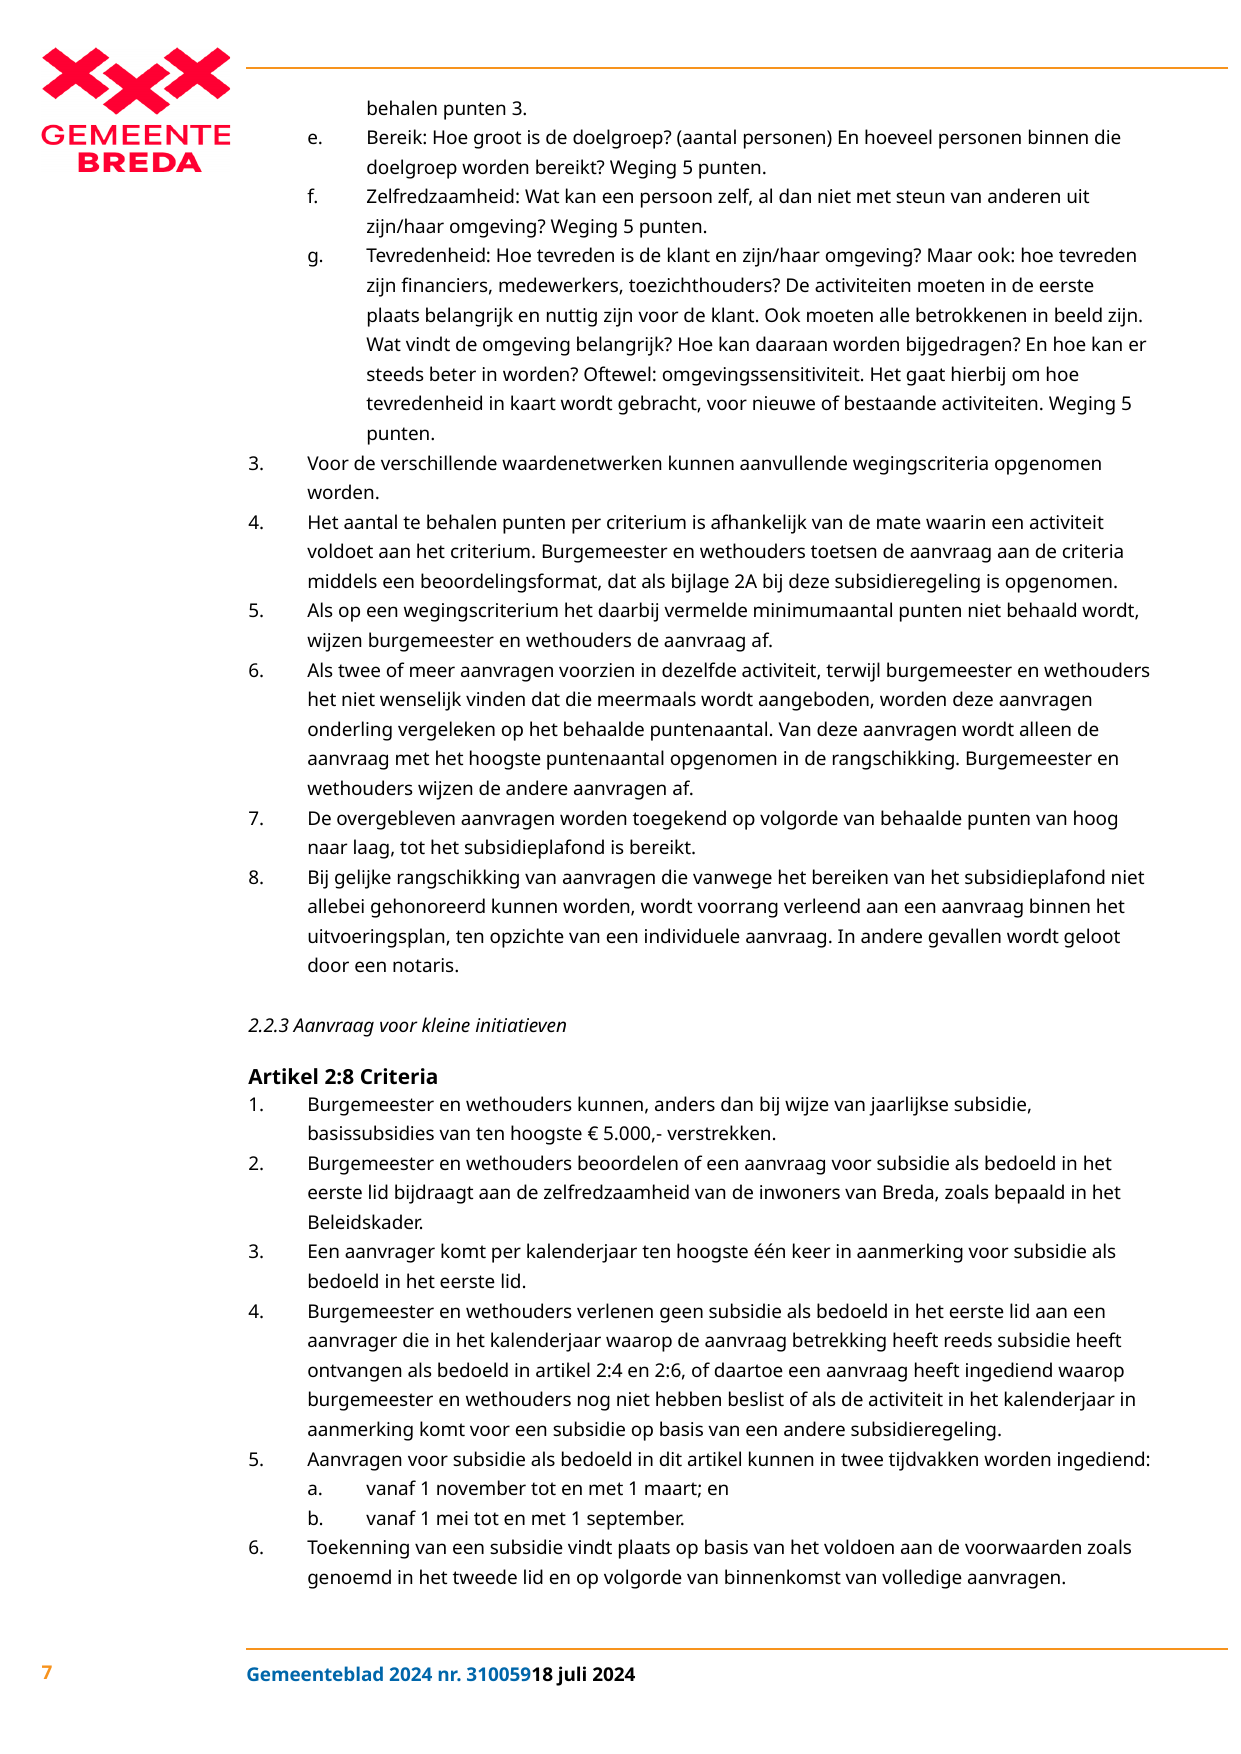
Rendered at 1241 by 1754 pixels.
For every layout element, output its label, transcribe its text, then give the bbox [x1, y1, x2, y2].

list vanaf 1 november tot en met 1 maart; en [307, 1475, 1152, 1501]
list Bij gelijke rangschikking van aanvragen die vanwege het bereiken van het subsidieplafond niet allebei gehonoreerd kunnen worden, wordt voorrang verleend aan een aanvraag binnen het uitvoeringsplan, ten opzichte van een individuele aanvraag. In andere gevallen wordt geloot door een notaris. [248, 864, 1152, 978]
list vanaf 1 mei tot en met 1 september. [307, 1505, 1152, 1531]
picture [41, 47, 231, 172]
list Tevredenheid: Hoe tevreden is de klant en zijn/haar omgeving? Maar ook: hoe tevreden zijn financiers, medewerkers, toezichthouders? De activiteiten moeten in de eerste plaats belangrijk en nuttig zijn voor de klant. Ook moeten alle betrokkenen in beeld zijn. Wat vindt de omgeving belangrijk? Hoe kan daaraan worden bijgedragen? En hoe kan er steeds beter in worden? Oftewel: omgevingssensitiviteit. Het gaat hierbij om hoe tevredenheid in kaart wordt gebracht, voor nieuwe of bestaande activiteiten. Weging 5 punten. [307, 243, 1152, 446]
text Artikel 2:8 Criteria [248, 1062, 1152, 1091]
list Een aanvrager komt per kalenderjaar ten hoogste één keer in aanmerking voor subsidie als bedoeld in het eerste lid. [248, 1239, 1152, 1294]
list Het aantal te behalen punten per criterium is afhankelijk van de mate waarin een activiteit voldoet aan het criterium. Burgemeester en wethouders toetsen de aanvraag aan de criteria middels een beoordelingsformat, dat als bijlage 2A bij deze subsidieregeling is opgenomen. [248, 509, 1152, 594]
list De overgebleven aanvragen worden toegekend op volgorde van behaalde punten van hoog naar laag, tot het subsidieplafond is bereikt. [248, 805, 1152, 860]
list Burgemeester en wethouders beoordelen of een aanvraag voor subsidie als bedoeld in het eerste lid bijdraagt aan de zelfredzaamheid van de inwoners van Breda, zoals bepaald in het Beleidskader. [248, 1150, 1152, 1235]
list Als op een wegingscriterium het daarbij vermelde minimumaantal punten niet behaald wordt, wijzen burgemeester en wethouders de aanvraag af. [248, 598, 1152, 653]
list Voor de verschillende waardenetwerken kunnen aanvullende wegingscriteria opgenomen worden. [248, 450, 1152, 505]
text 2.2.3 Aanvraag voor kleine initiatieven [248, 1012, 1152, 1038]
list Zelfredzaamheid: Wat kan een persoon zelf, al dan niet met steun van anderen uit zijn/haar omgeving? Weging 5 punten. [307, 183, 1152, 239]
list Aanvragen voor subsidie als bedoeld in dit artikel kunnen in twee tijdvakken worden ingediend: [248, 1446, 1152, 1471]
list Bereik: Hoe groot is de doelgroep? (aantal personen) En hoeveel personen binnen die doelgroep worden bereikt? Weging 5 punten. [307, 124, 1152, 180]
list Burgemeester en wethouders kunnen, anders dan bij wijze van jaarlijkse subsidie, basissubsidies van ten hoogste € 5.000,- verstrekken. [248, 1091, 1152, 1146]
list Als twee of meer aanvragen voorzien in dezelfde activiteit, terwijl burgemeester en wethouders het niet wenselijk vinden dat die meermaals wordt aangeboden, worden deze aanvragen onderling vergeleken op het behaalde puntenaantal. Van deze aanvragen wordt alleen de aanvraag met het hoogste puntenaantal opgenomen in de rangschikking. Burgemeester en wethouders wijzen de andere aanvragen af. [248, 657, 1152, 801]
list behalen punten 3. [307, 95, 1152, 121]
list Toekenning van een subsidie vindt plaats op basis van het voldoen aan de voorwaarden zoals genoemd in het tweede lid en op volgorde van binnenkomst van volledige aanvragen. [248, 1534, 1152, 1590]
list Burgemeester en wethouders verlenen geen subsidie als bedoeld in het eerste lid aan een aanvrager die in het kalenderjaar waarop de aanvraag betrekking heeft reeds subsidie heeft ontvangen als bedoeld in artikel 2:4 en 2:6, of daartoe een aanvraag heeft ingediend waarop burgemeester en wethouders nog niet hebben beslist of als de activiteit in het kalenderjaar in aanmerking komt voor een subsidie op basis van een andere subsidieregeling. [248, 1298, 1152, 1442]
